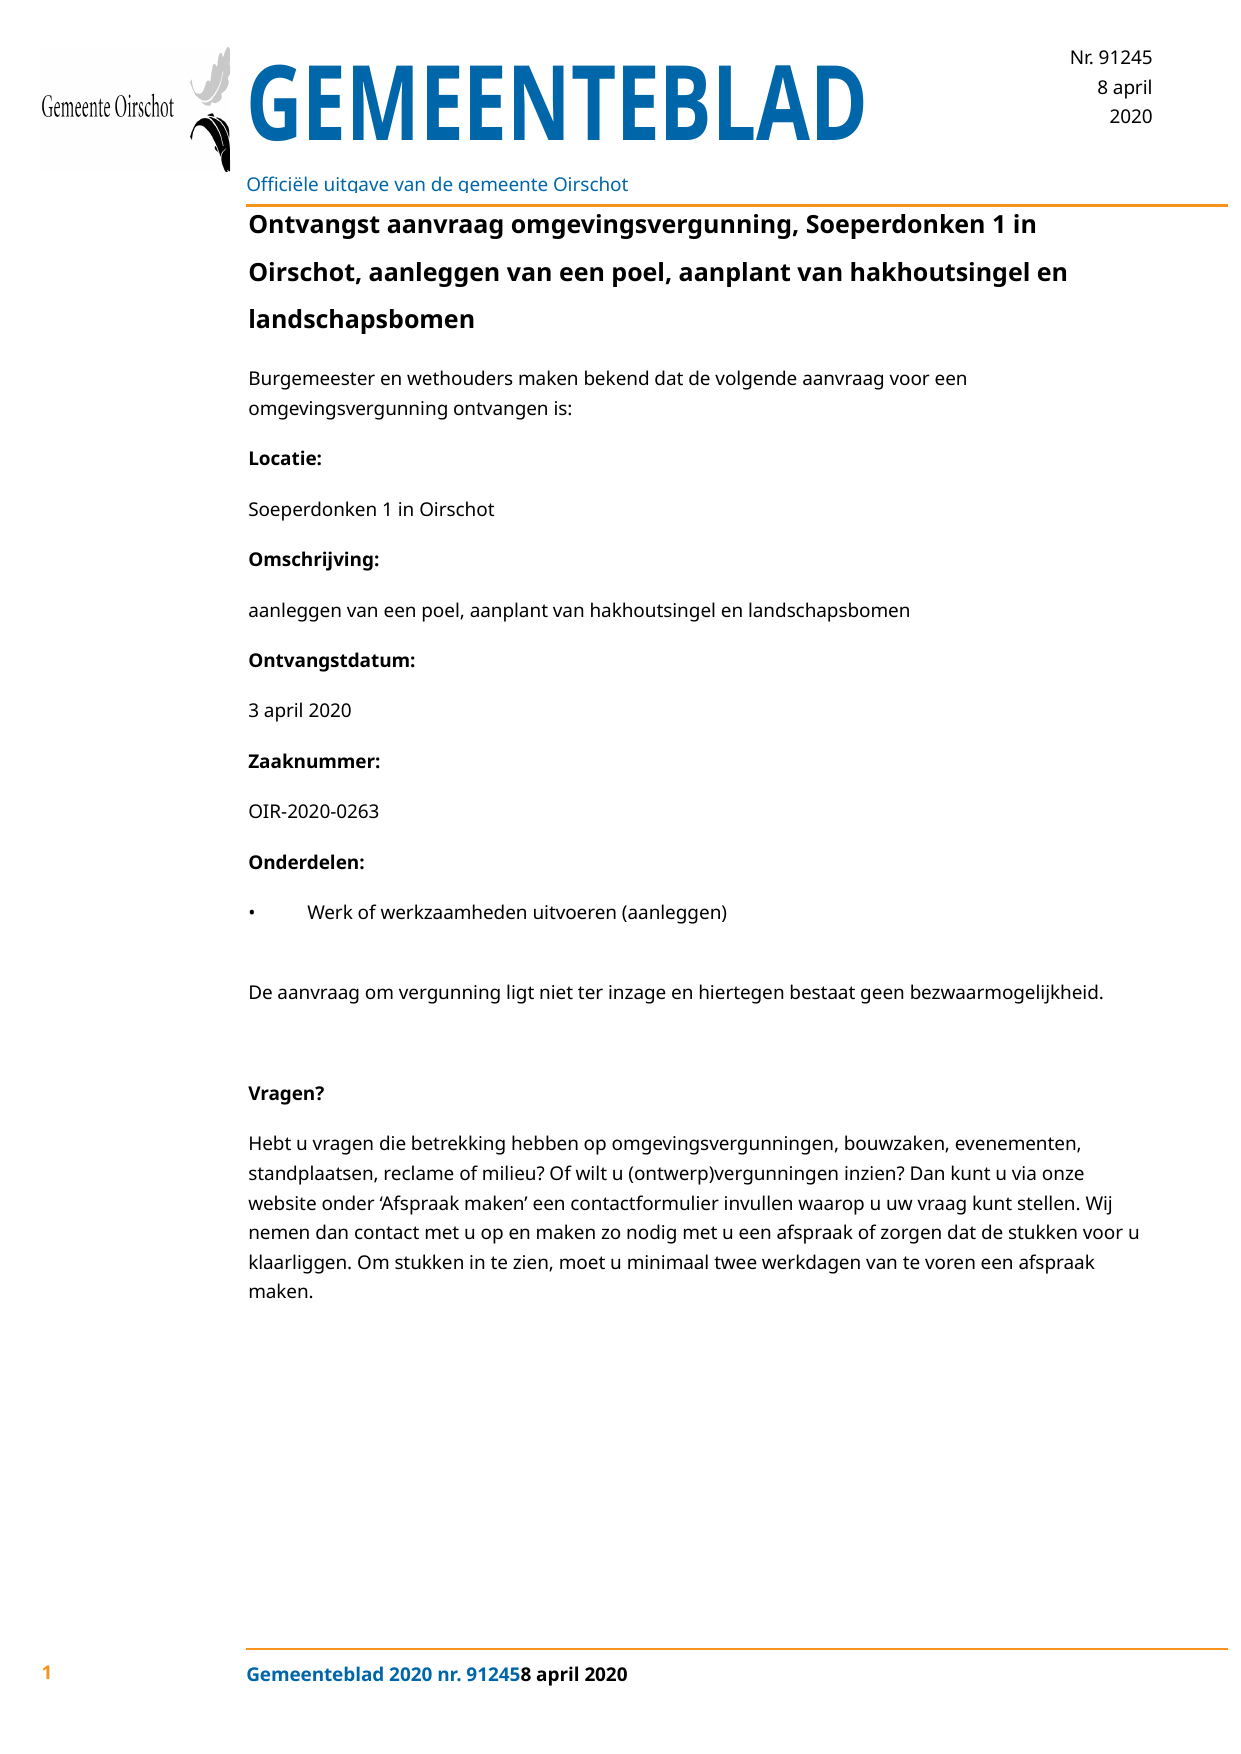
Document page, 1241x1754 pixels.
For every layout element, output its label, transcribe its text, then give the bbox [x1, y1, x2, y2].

text Ontvangst aanvraag omgevingsvergunning, Soeperdonken 1 in Oirschot, aanleggen van een poel, aanplant van hakhoutsingel en landschapsbomen [248, 207, 1152, 336]
text Hebt u vragen die betrekking hebben op omgevingsvergunningen, bouwzaken, evenementen, standplaatsen, reclame of milieu? Of wilt u (ontwerp)vergunningen inzien? Dan kunt u via onze website onder ‘Afspraak maken’ een contactformulier invullen waarop u uw vraag kunt stellen. Wij nemen dan contact met u op en maken zo nodig met u een afspraak of zorgen dat de stukken voor u klaarliggen. Om stukken in te zien, moet u minimaal twee werkdagen van te voren een afspraak maken. [248, 1131, 1152, 1304]
text aanleggen van een poel, aanplant van hakhoutsingel en landschapsbomen [248, 597, 1152, 622]
list Werk of werkzaamheden uitvoeren (aanleggen) [248, 899, 1152, 925]
text Soeperdonken 1 in Oirschot [248, 496, 1152, 522]
text Vragen? [248, 1080, 1152, 1106]
text Omschrijving: [248, 546, 1152, 572]
picture [41, 47, 231, 172]
text 3 april 2020 [248, 698, 1152, 723]
text OIR-2020-0263 [248, 798, 1152, 824]
text De aanvraag om vergunning ligt niet ter inzage en hiertegen bestaat geen bezwaarmogelijkheid. [248, 979, 1152, 1005]
text Burgemeester en wethouders maken bekend dat de volgende aanvraag voor een omgevingsvergunning ontvangen is: [248, 366, 1152, 421]
text Locatie: [248, 446, 1152, 471]
text Ontvangstdatum: [248, 647, 1152, 673]
text Zaaknummer: [248, 748, 1152, 774]
text Onderdelen: [248, 849, 1152, 874]
